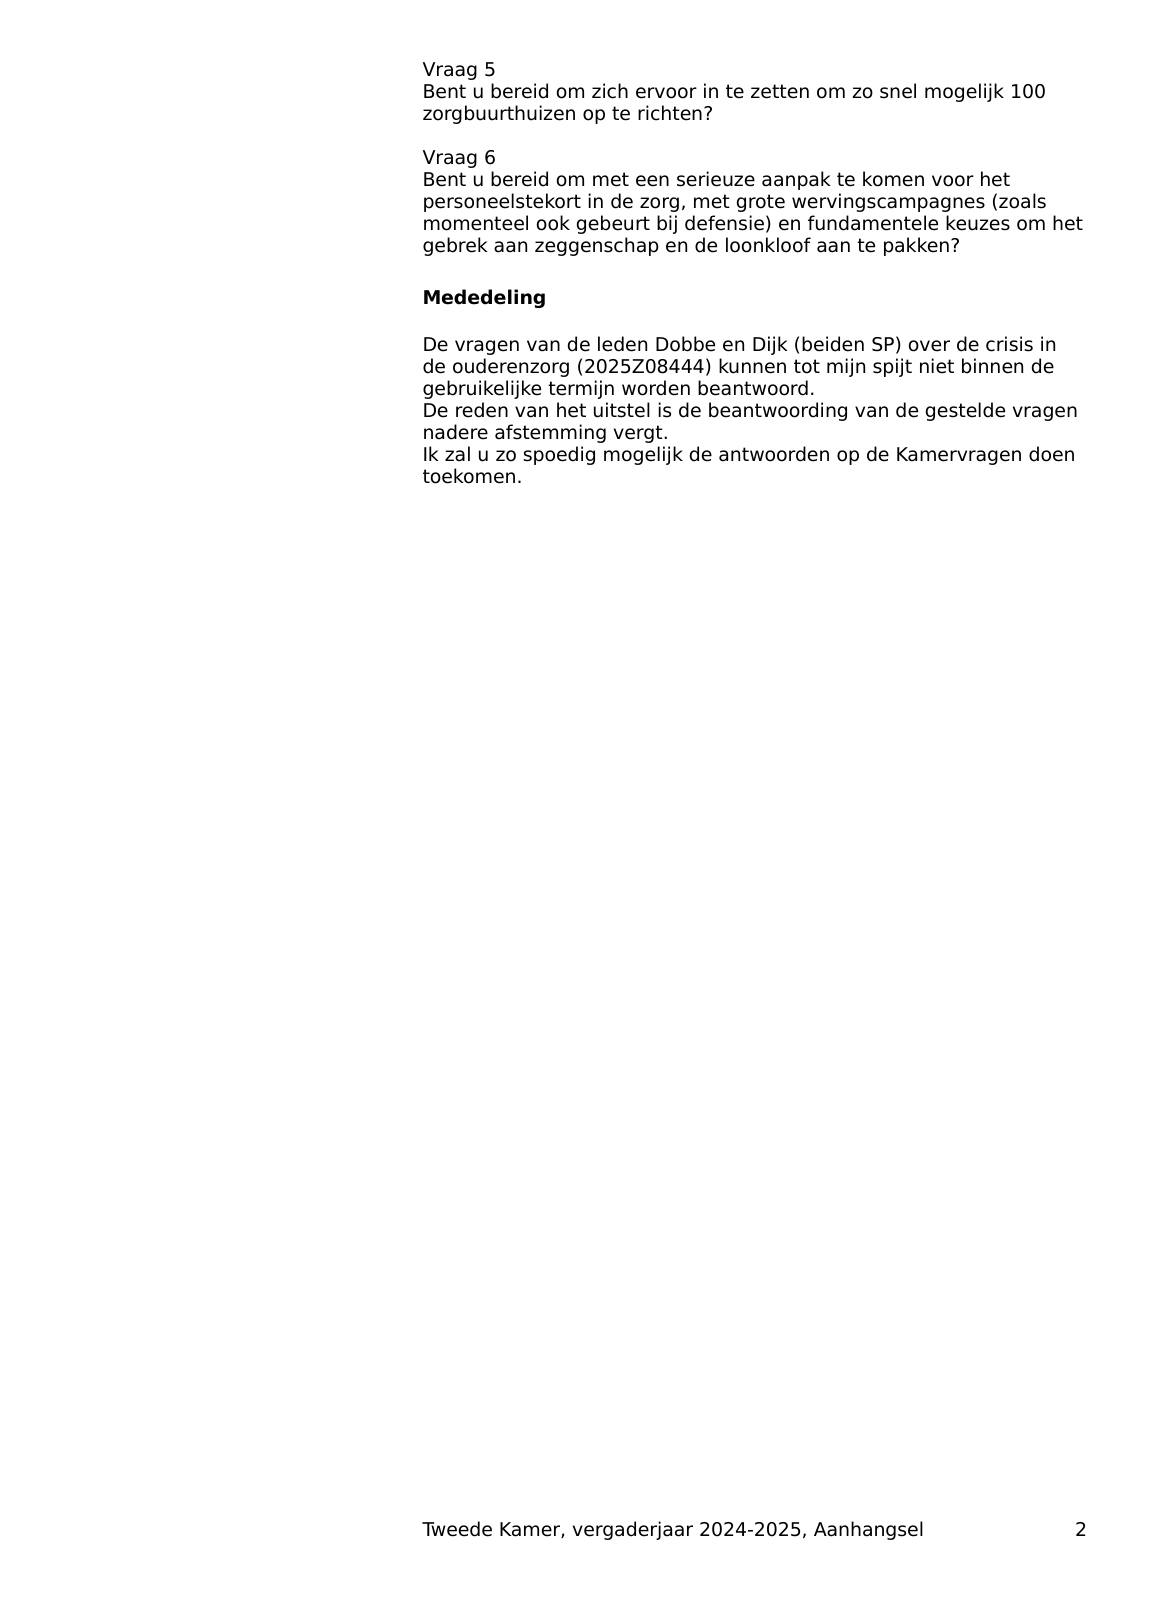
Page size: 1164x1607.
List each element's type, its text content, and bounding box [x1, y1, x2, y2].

subtitle Mededeling [422, 287, 1087, 309]
text Bent u bereid om met een serieuze aanpak te komen voor het personeelstekort in de zorg, met grote wervingscampagnes (zoals momenteel ook gebeurt bij defensie) en fundamentele keuzes om het gebrek aan zeggenschap en de loonkloof aan te pakken? [422, 169, 1087, 257]
text De vragen van de leden Dobbe en Dijk (beiden SP) over de crisis in de ouderenzorg (2025Z08444) kunnen tot mijn spijt niet binnen de gebruikelijke termijn worden beantwoord. [422, 334, 1087, 400]
text Vraag 5 [422, 59, 1087, 81]
text Vraag 6 [422, 147, 1087, 169]
text Ik zal u zo spoedig mogelijk de antwoorden op de Kamervragen doen toekomen. [422, 444, 1087, 488]
text De reden van het uitstel is de beantwoording van de gestelde vragen nadere afstemming vergt. [422, 400, 1087, 444]
text Bent u bereid om zich ervoor in te zetten om zo snel mogelijk 100 zorgbuurthuizen op te richten? [422, 81, 1087, 125]
